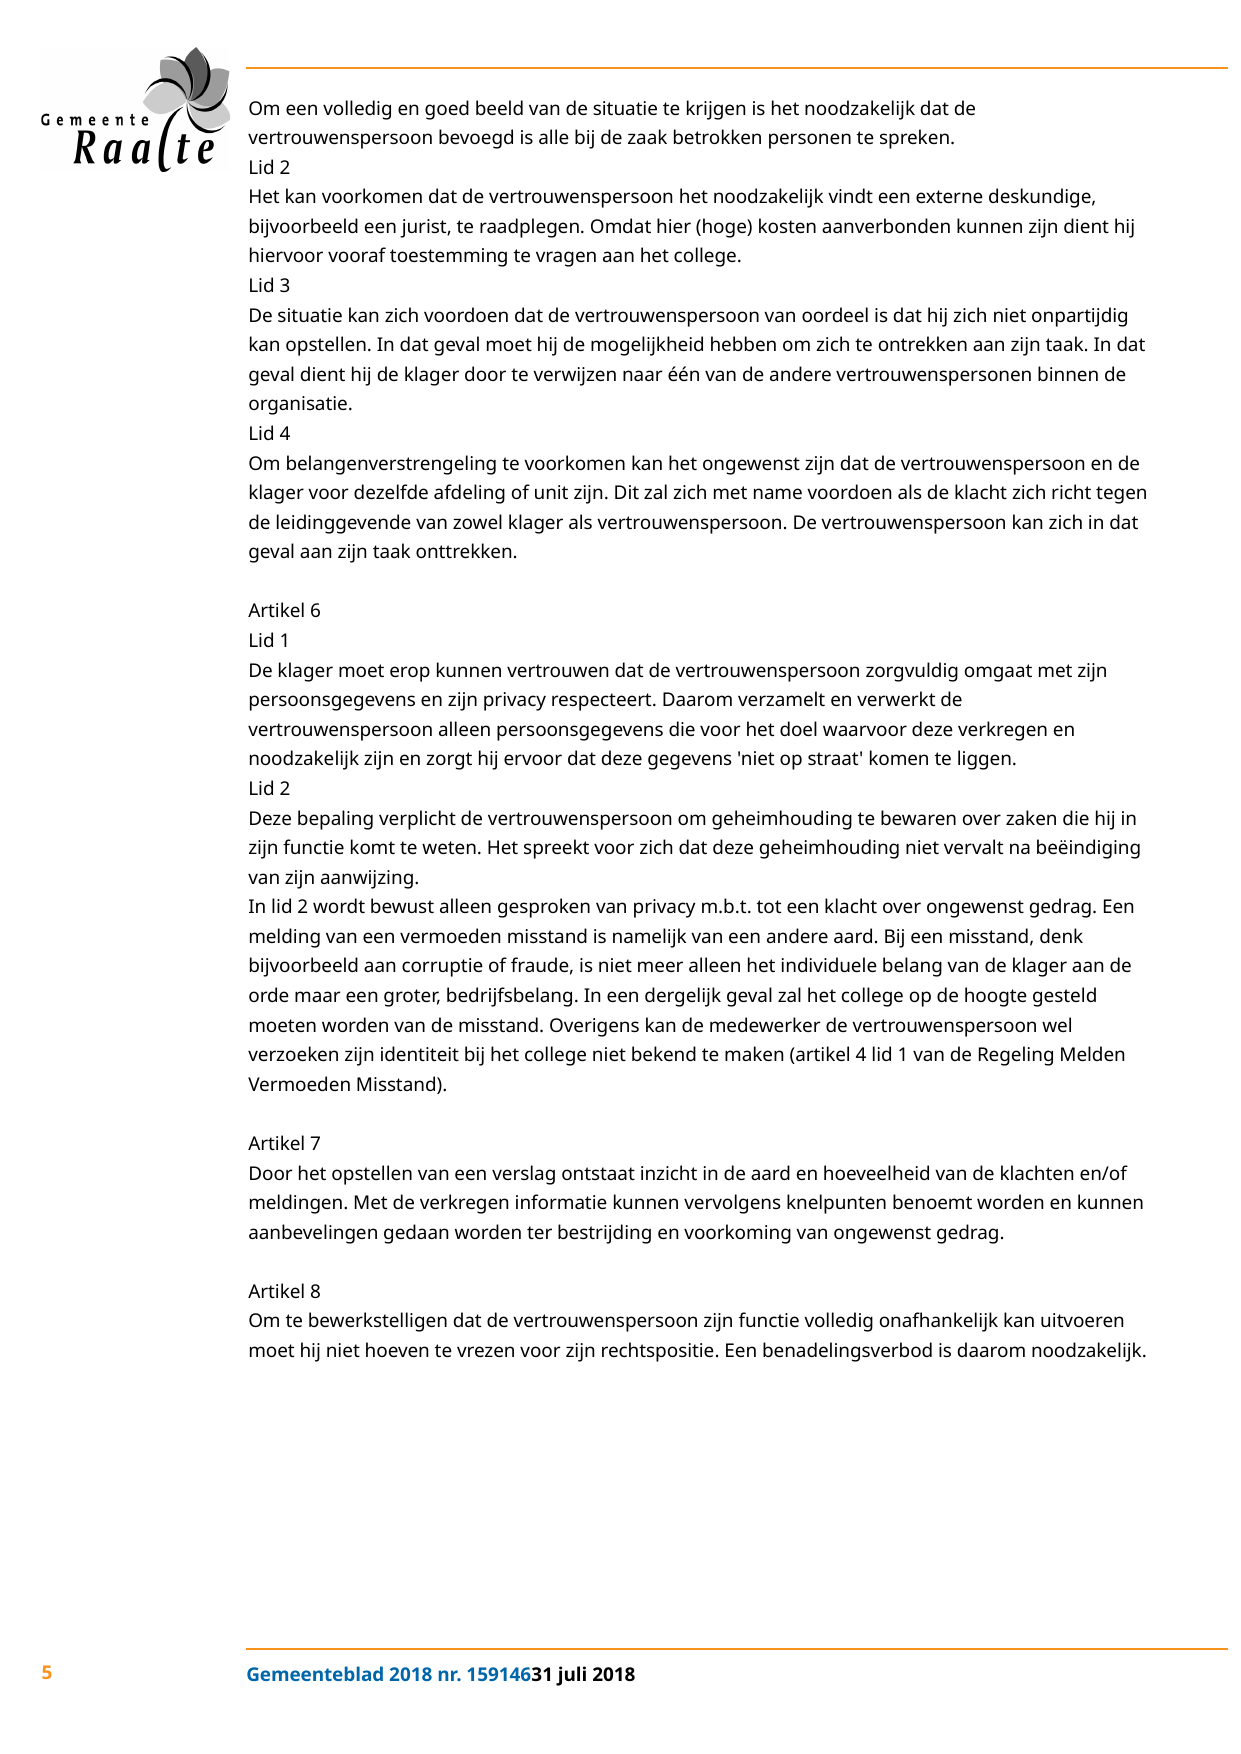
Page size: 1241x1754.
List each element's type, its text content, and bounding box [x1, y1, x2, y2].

picture [41, 47, 231, 172]
text Artikel 7 [248, 1130, 1152, 1156]
text Lid 3 [248, 272, 1152, 298]
text Door het opstellen van een verslag ontstaat inzicht in de aard en hoeveelheid van de klachten en/of meldingen. Met de verkregen informatie kunnen vervolgens knelpunten benoemt worden en kunnen aanbevelingen gedaan worden ter bestrijding en voorkoming van ongewenst gedrag. [248, 1160, 1152, 1245]
text Lid 2 [248, 154, 1152, 180]
text Lid 1 [248, 627, 1152, 653]
text Het kan voorkomen dat de vertrouwenspersoon het noodzakelijk vindt een externe deskundige, bijvoorbeeld een jurist, te raadplegen. Omdat hier (hoge) kosten aanverbonden kunnen zijn dient hij hiervoor vooraf toestemming te vragen aan het college. [248, 183, 1152, 268]
text Lid 2 [248, 775, 1152, 801]
text De klager moet erop kunnen vertrouwen dat de vertrouwenspersoon zorgvuldig omgaat met zijn persoonsgegevens en zijn privacy respecteert. Daarom verzamelt en verwerkt de vertrouwenspersoon alleen persoonsgegevens die voor het doel waarvoor deze verkregen en noodzakelijk zijn en zorgt hij ervoor dat deze gegevens 'niet op straat' komen te liggen. [248, 657, 1152, 771]
text Deze bepaling verplicht de vertrouwenspersoon om geheimhouding te bewaren over zaken die hij in zijn functie komt te weten. Het spreekt voor zich dat deze geheimhouding niet vervalt na beëindiging van zijn aanwijzing. [248, 805, 1152, 890]
text Om een volledig en goed beeld van de situatie te krijgen is het noodzakelijk dat de vertrouwenspersoon bevoegd is alle bij de zaak betrokken personen te spreken. [248, 95, 1152, 150]
text In lid 2 wordt bewust alleen gesproken van privacy m.b.t. tot een klacht over ongewenst gedrag. Een melding van een vermoeden misstand is namelijk van een andere aard. Bij een misstand, denk bijvoorbeeld aan corruptie of fraude, is niet meer alleen het individuele belang van de klager aan de orde maar een groter, bedrijfsbelang. In een dergelijk geval zal het college op de hoogte gesteld moeten worden van de misstand. Overigens kan de medewerker de vertrouwenspersoon wel verzoeken zijn identiteit bij het college niet bekend te maken (artikel 4 lid 1 van de Regeling Melden Vermoeden Misstand). [248, 893, 1152, 1097]
text Lid 4 [248, 420, 1152, 446]
text Om te bewerkstelligen dat de vertrouwenspersoon zijn functie volledig onafhankelijk kan uitvoeren moet hij niet hoeven te vrezen voor zijn rechtspositie. Een benadelingsverbod is daarom noodzakelijk. [248, 1308, 1152, 1363]
text De situatie kan zich voordoen dat de vertrouwenspersoon van oordeel is dat hij zich niet onpartijdig kan opstellen. In dat geval moet hij de mogelijkheid hebben om zich te ontrekken aan zijn taak. In dat geval dient hij de klager door te verwijzen naar één van de andere vertrouwenspersonen binnen de organisatie. [248, 302, 1152, 416]
text Artikel 6 [248, 598, 1152, 623]
text Artikel 8 [248, 1278, 1152, 1304]
text Om belangenverstrengeling te voorkomen kan het ongewenst zijn dat de vertrouwenspersoon en de klager voor dezelfde afdeling of unit zijn. Dit zal zich met name voordoen als de klacht zich richt tegen de leidinggevende van zowel klager als vertrouwenspersoon. De vertrouwenspersoon kan zich in dat geval aan zijn taak onttrekken. [248, 450, 1152, 564]
